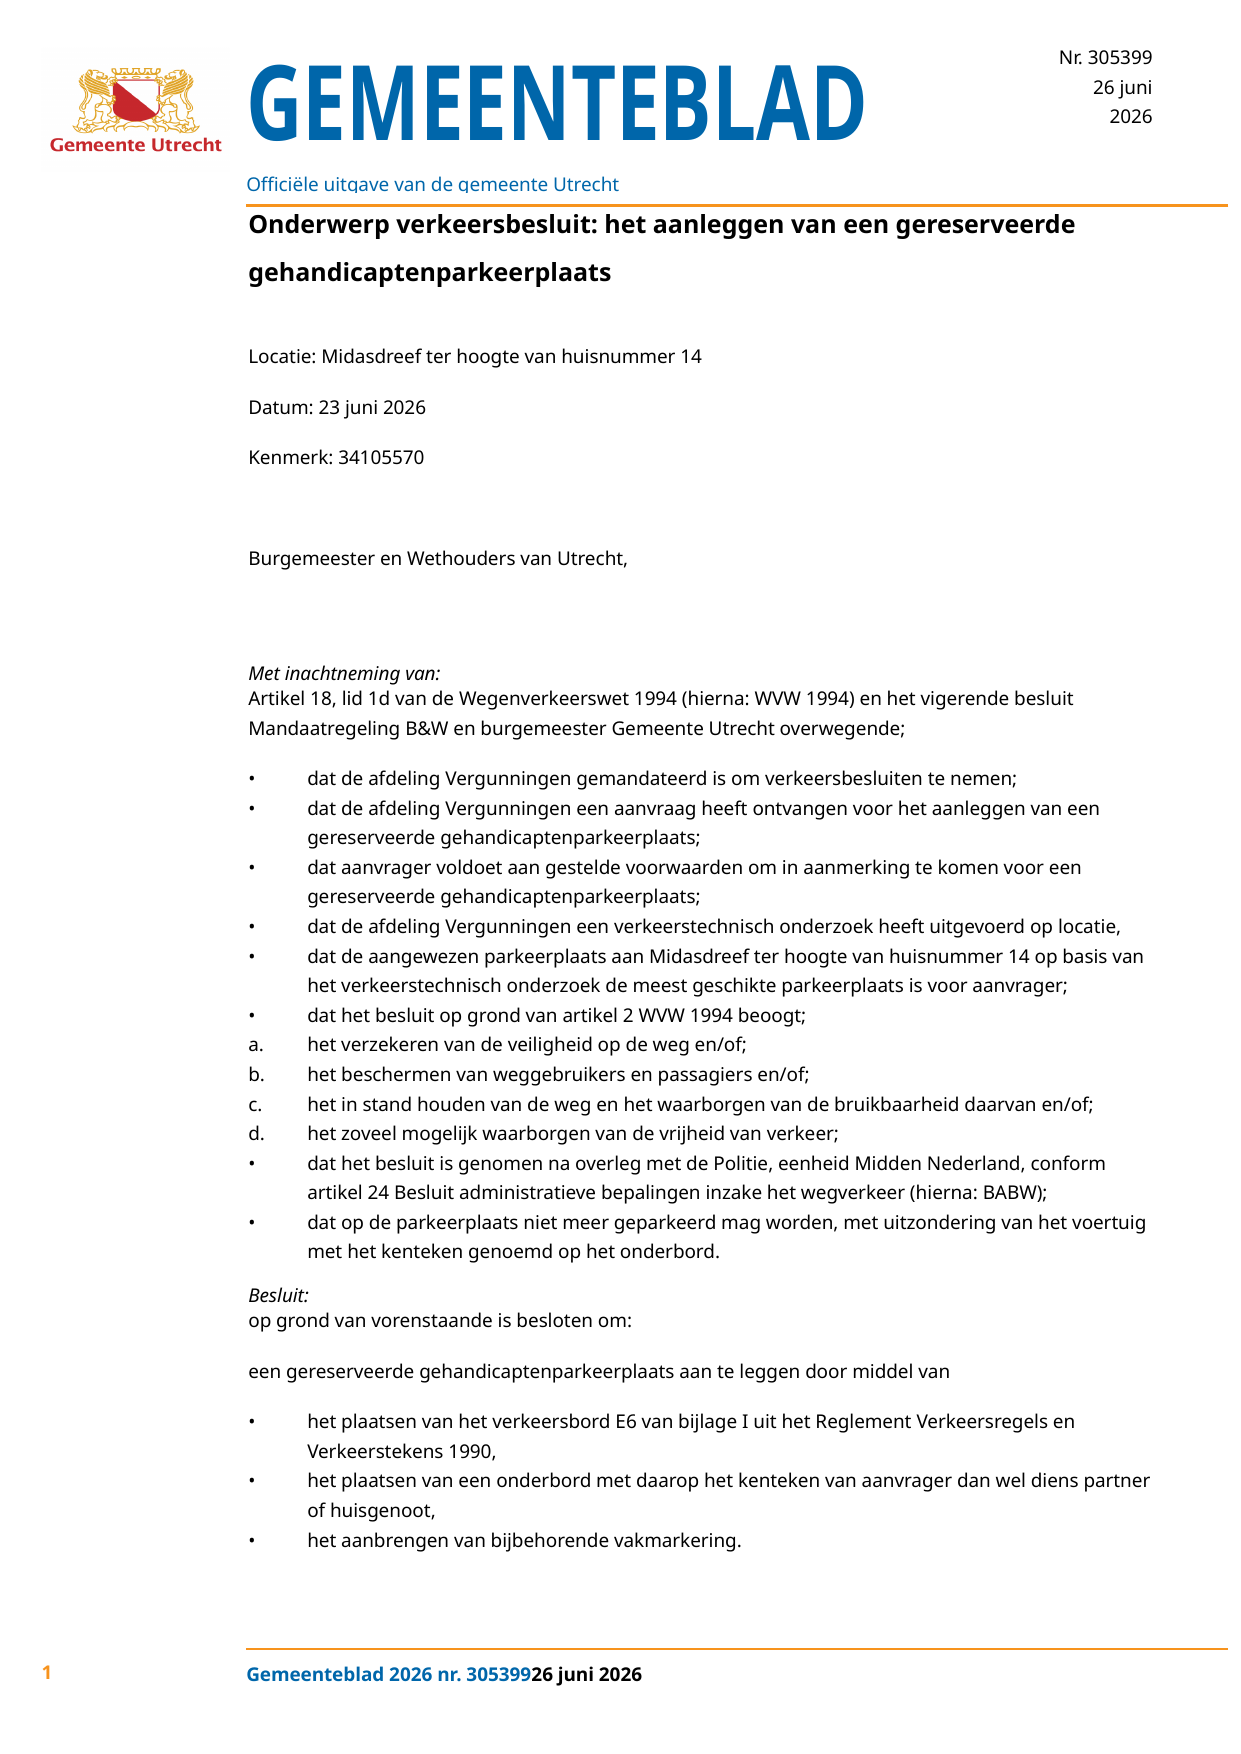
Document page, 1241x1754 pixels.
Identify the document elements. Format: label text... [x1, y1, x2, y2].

list dat de afdeling Vergunningen gemandateerd is om verkeersbesluiten te nemen; [248, 765, 1152, 791]
text op grond van vorenstaande is besloten om: [248, 1308, 1152, 1333]
text Burgemeester en Wethouders van Utrecht, [248, 545, 1152, 571]
list het beschermen van weggebruikers en passagiers en/of; [248, 1061, 1152, 1087]
text Kenmerk: 34105570 [248, 444, 1152, 470]
text Locatie: Midasdreef ter hoogte van huisnummer 14 [248, 344, 1152, 369]
text Besluit: [248, 1282, 1152, 1308]
list dat het besluit is genomen na overleg met de Politie, eenheid Midden Nederland, conform artikel 24 Besluit administratieve bepalingen inzake het wegverkeer (hierna: BABW); [248, 1150, 1152, 1205]
list het plaatsen van het verkeersbord E6 van bijlage I uit het Reglement Verkeersregels en Verkeerstekens 1990, [248, 1408, 1152, 1464]
list het verzekeren van de veiligheid op de weg en/of; [248, 1032, 1152, 1057]
list dat de aangewezen parkeerplaats aan Midasdreef ter hoogte van huisnummer 14 op basis van het verkeerstechnisch onderzoek de meest geschikte parkeerplaats is voor aanvrager; [248, 943, 1152, 998]
list dat aanvrager voldoet aan gestelde voorwaarden om in aanmerking te komen voor een gereserveerde gehandicaptenparkeerplaats; [248, 854, 1152, 909]
text Onderwerp verkeersbesluit: het aanleggen van een gereserveerde gehandicaptenparkeerplaats [248, 207, 1152, 288]
list dat de afdeling Vergunningen een aanvraag heeft ontvangen voor het aanleggen van een gereserveerde gehandicaptenparkeerplaats; [248, 795, 1152, 850]
list dat op de parkeerplaats niet meer geparkeerd mag worden, met uitzondering van het voertuig met het kenteken genoemd op het onderbord. [248, 1209, 1152, 1264]
text een gereserveerde gehandicaptenparkeerplaats aan te leggen door middel van [248, 1358, 1152, 1384]
list het zoveel mogelijk waarborgen van de vrijheid van verkeer; [248, 1120, 1152, 1146]
picture [41, 47, 231, 172]
text Met inachtneming van: [248, 660, 1152, 685]
list dat de afdeling Vergunningen een verkeerstechnisch onderzoek heeft uitgevoerd op locatie, [248, 913, 1152, 939]
list het in stand houden van de weg en het waarborgen van de bruikbaarheid daarvan en/of; [248, 1091, 1152, 1117]
text Artikel 18, lid 1d van de Wegenverkeerswet 1994 (hierna: WVW 1994) en het vigerende besluit Mandaatregeling B&W en burgemeester Gemeente Utrecht overwegende; [248, 685, 1152, 741]
list dat het besluit op grond van artikel 2 WVW 1994 beoogt; [248, 1002, 1152, 1028]
list het aanbrengen van bijbehorende vakmarkering. [248, 1527, 1152, 1552]
list het plaatsen van een onderbord met daarop het kenteken van aanvrager dan wel diens partner of huisgenoot, [248, 1468, 1152, 1523]
text Datum: 23 juni 2026 [248, 394, 1152, 420]
